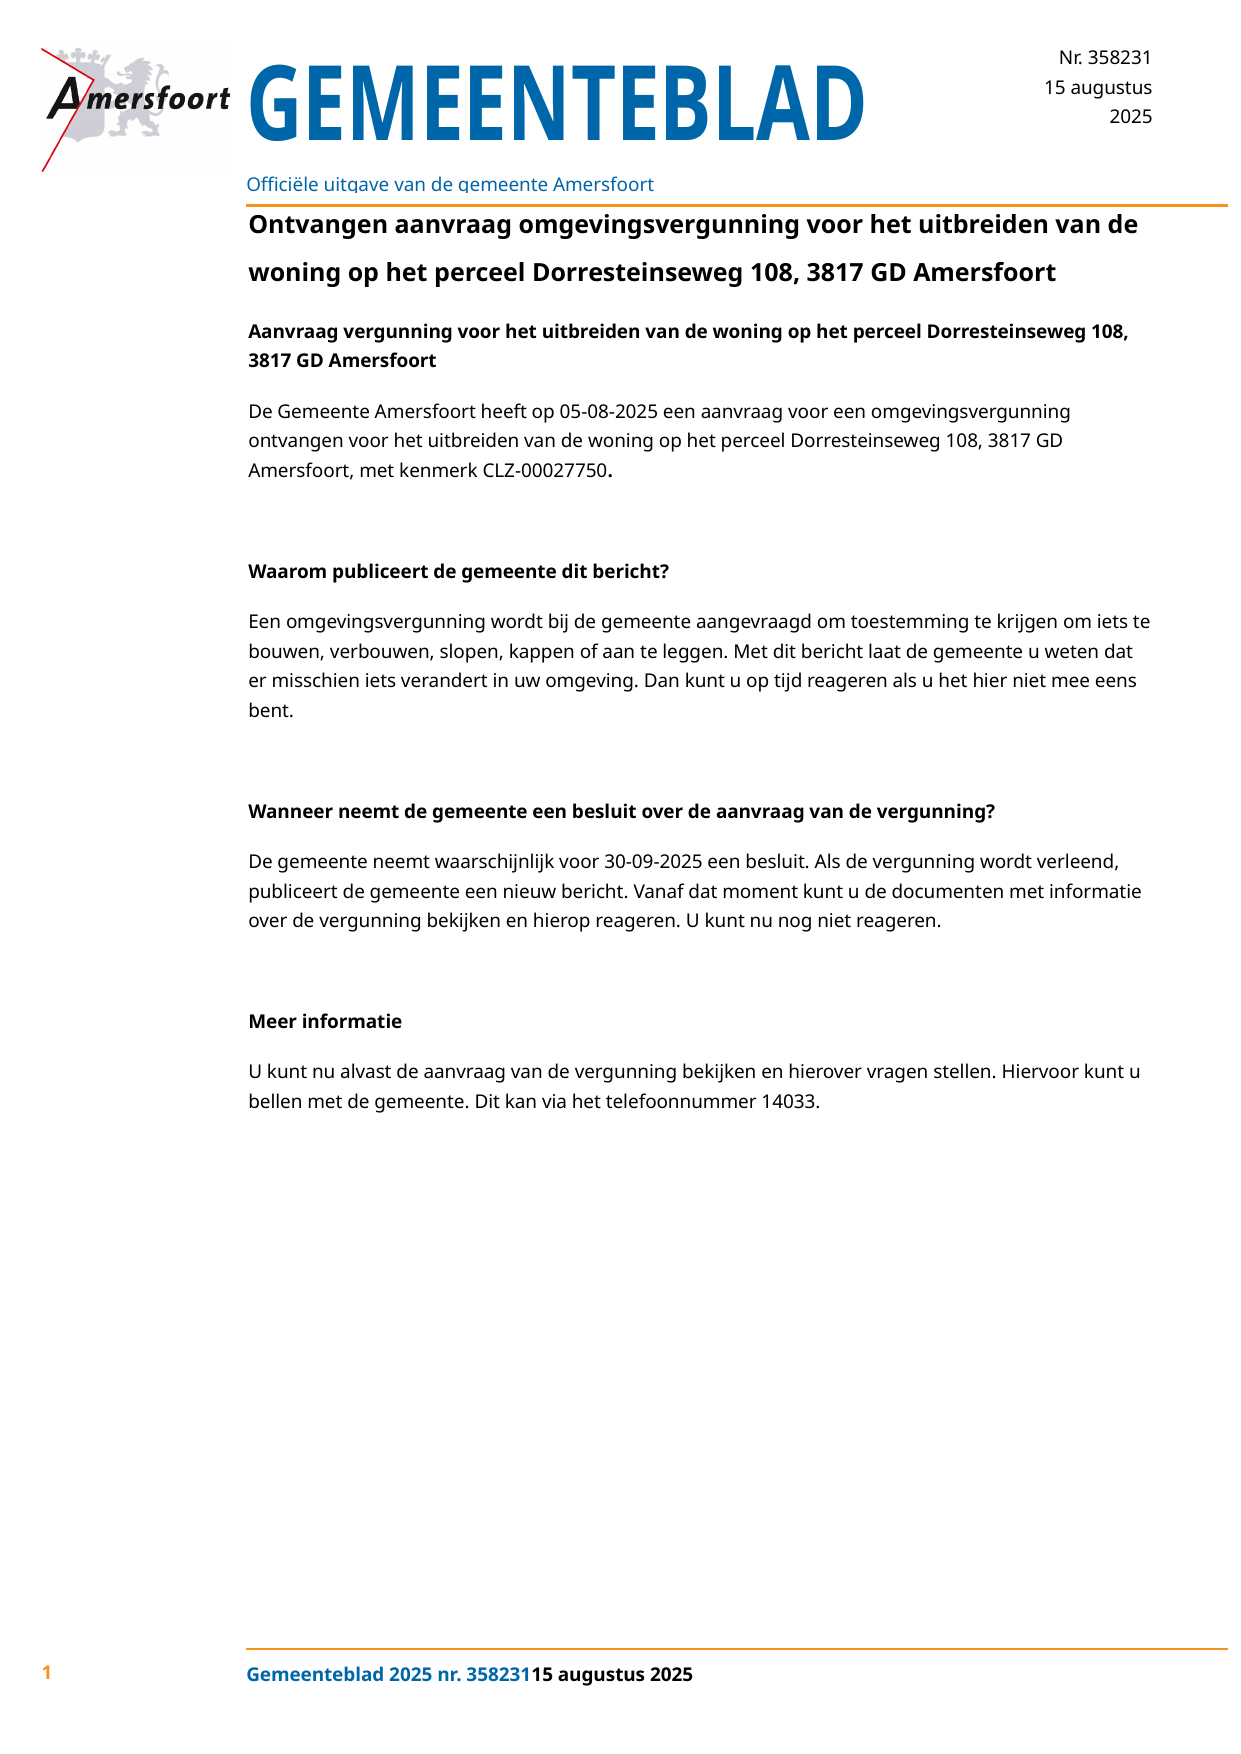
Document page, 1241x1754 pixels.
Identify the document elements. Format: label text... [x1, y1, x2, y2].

text Ontvangen aanvraag omgevingsvergunning voor het uitbreiden van de woning op het perceel Dorresteinseweg 108, 3817 GD Amersfoort [248, 207, 1152, 288]
text Een omgevingsvergunning wordt bij de gemeente aangevraagd om toestemming te krijgen om iets te bouwen, verbouwen, slopen, kappen of aan te leggen. Met dit bericht laat de gemeente u weten dat er misschien iets verandert in uw omgeving. Dan kunt u op tijd reageren als u het hier niet mee eens bent. [248, 608, 1152, 723]
text Aanvraag vergunning voor het uitbreiden van de woning op het perceel Dorresteinseweg 108, 3817 GD Amersfoort [248, 318, 1152, 373]
text De gemeente neemt waarschijnlijk voor 30-09-2025 een besluit. Als de vergunning wordt verleend, publiceert de gemeente een nieuw bericht. Vanaf dat moment kunt u de documenten met informatie over de vergunning bekijken en hierop reageren. U kunt nu nog niet reageren. [248, 848, 1152, 933]
text Meer informatie [248, 1008, 1152, 1034]
picture [41, 47, 231, 172]
text De Gemeente Amersfoort heeft op 05-08-2025 een aanvraag voor een omgevingsvergunning ontvangen voor het uitbreiden van de woning op het perceel Dorresteinseweg 108, 3817 GD Amersfoort, met kenmerk CLZ-00027750. [248, 398, 1152, 483]
text Waarom publiceert de gemeente dit bericht? [248, 558, 1152, 584]
text U kunt nu alvast de aanvraag van de vergunning bekijken en hierover vragen stellen. Hiervoor kunt u bellen met de gemeente. Dit kan via het telefoonnummer 14033. [248, 1059, 1152, 1114]
text Wanneer neemt de gemeente een besluit over de aanvraag van de vergunning? [248, 798, 1152, 824]
